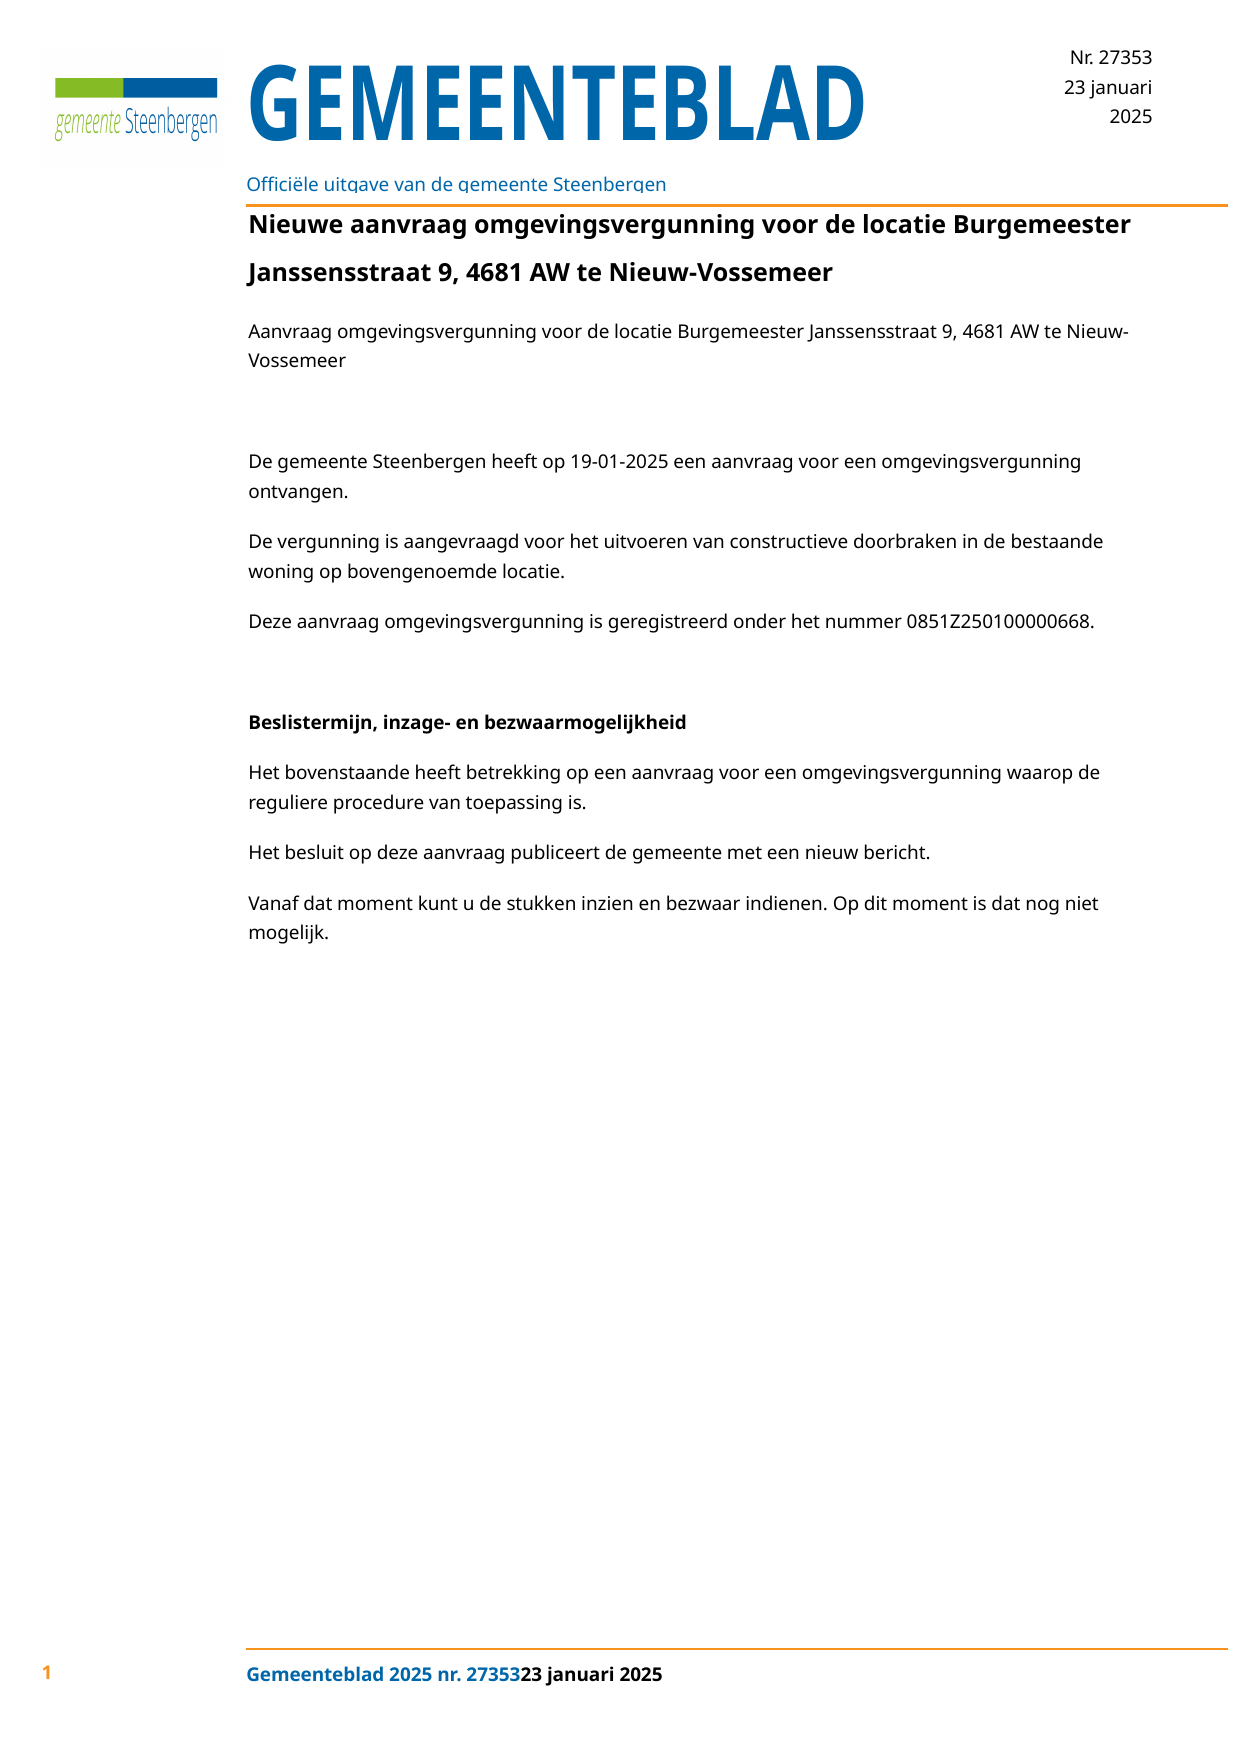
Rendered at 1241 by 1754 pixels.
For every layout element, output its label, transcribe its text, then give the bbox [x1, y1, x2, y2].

text Aanvraag omgevingsvergunning voor de locatie Burgemeester Janssensstraat 9, 4681 AW te Nieuw-Vossemeer [248, 318, 1152, 373]
text Het besluit op deze aanvraag publiceert de gemeente met een nieuw bericht. [248, 839, 1152, 865]
text Beslistermijn, inzage- en bezwaarmogelijkheid [248, 709, 1152, 735]
text De gemeente Steenbergen heeft op 19-01-2025 een aanvraag voor een omgevingsvergunning ontvangen. [248, 448, 1152, 504]
text Vanaf dat moment kunt u de stukken inzien en bezwaar indienen. Op dit moment is dat nog niet mogelijk. [248, 890, 1152, 945]
text Het bovenstaande heeft betrekking op een aanvraag voor een omgevingsvergunning waarop de reguliere procedure van toepassing is. [248, 759, 1152, 815]
text Deze aanvraag omgevingsvergunning is geregistreerd onder het nummer 0851Z250100000668. [248, 608, 1152, 634]
picture [41, 47, 231, 172]
text De vergunning is aangevraagd voor het uitvoeren van constructieve doorbraken in de bestaande woning op bovengenoemde locatie. [248, 528, 1152, 584]
text Nieuwe aanvraag omgevingsvergunning voor de locatie Burgemeester Janssensstraat 9, 4681 AW te Nieuw-Vossemeer [248, 207, 1152, 288]
